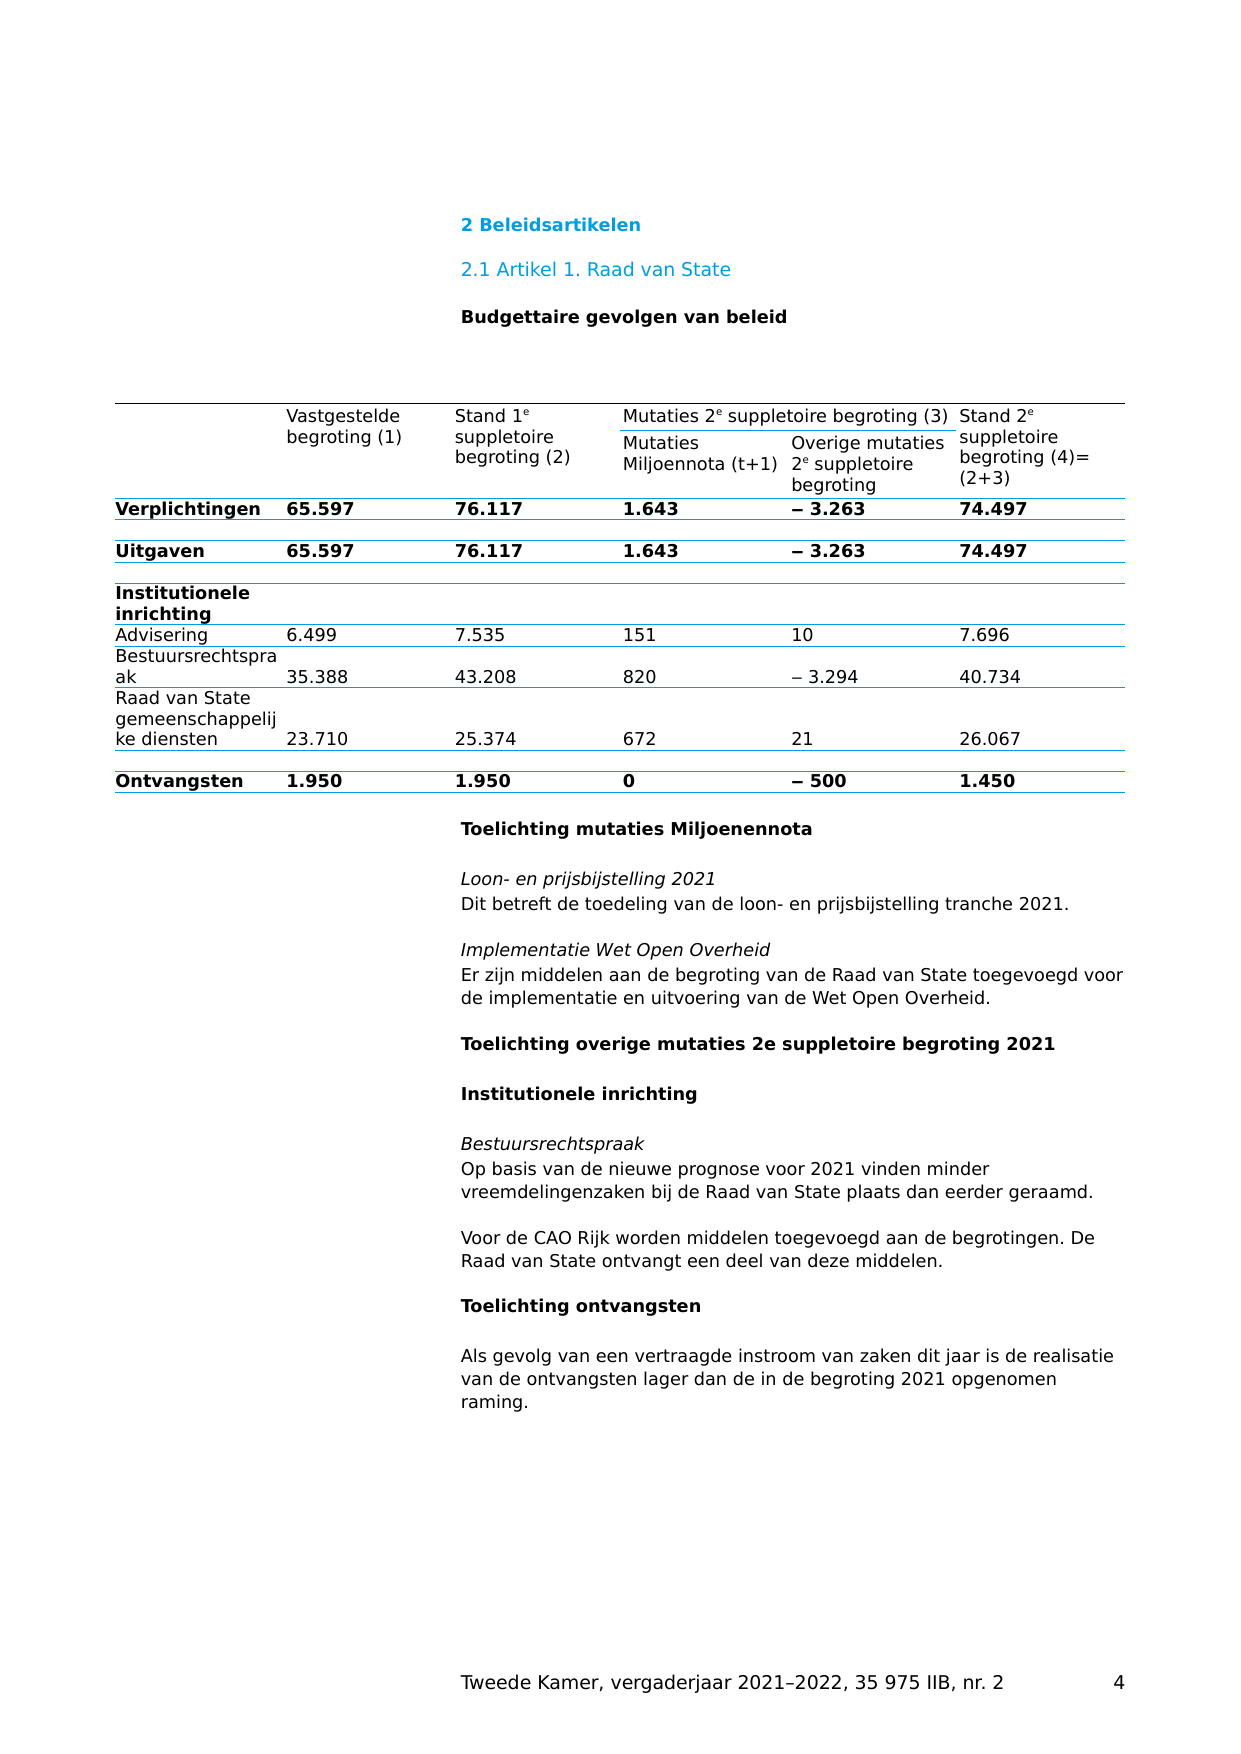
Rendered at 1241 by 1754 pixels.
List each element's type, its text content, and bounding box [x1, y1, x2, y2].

table_cell 10 [788, 625, 956, 646]
table_cell Verplichtingen [115, 499, 283, 519]
text Toelichting ontvangsten [461, 1294, 1125, 1317]
table_cell Advisering [115, 625, 283, 646]
text Bestuursrechtspraak [461, 1132, 1125, 1155]
table_cell [620, 751, 788, 771]
table_cell Raad van State gemeenschappelijke diensten [115, 688, 283, 750]
table_cell [620, 563, 788, 583]
title 2 Beleidsartikelen [461, 213, 1125, 236]
table_cell [115, 404, 283, 498]
table_cell [620, 584, 788, 624]
table_cell 1.950 [283, 772, 452, 792]
table_cell 65.597 [283, 541, 452, 561]
table_cell [788, 584, 956, 624]
table_cell [620, 520, 788, 540]
table_cell [283, 584, 452, 624]
table_cell 40.734 [956, 647, 1125, 687]
table_cell ‒ 3.263 [788, 499, 956, 519]
table_cell Stand 2e suppletoire begroting (4)= (2+3) [956, 404, 1125, 498]
table_cell 76.117 [452, 541, 620, 561]
title 2.1 Artikel 1. Raad van State [461, 259, 1125, 281]
table_cell 74.497 [956, 541, 1125, 561]
table_cell Mutaties Miljoennota (t+1) [620, 431, 788, 498]
table_cell 0 [620, 772, 788, 792]
table_cell 76.117 [452, 499, 620, 519]
table_cell [115, 751, 283, 771]
table_cell 151 [620, 625, 788, 646]
text Dit betreft de toedeling van de loon- en prijsbijstelling tranche 2021. [461, 892, 1125, 915]
text Institutionele inrichting [461, 1082, 1125, 1105]
table_cell 7.535 [452, 625, 620, 646]
table_cell 672 [620, 688, 788, 750]
table_cell [283, 563, 452, 583]
table_header Tabel 2 Budgettaire gevolgen van beleid artikel 1. Raad van State (Tweede suppletoire begroting) (bedragen x € 1.000) [115, 355, 1125, 403]
table_cell [452, 520, 620, 540]
table_cell 1.950 [452, 772, 620, 792]
text Toelichting overige mutaties 2e suppletoire begroting 2021 [461, 1032, 1125, 1055]
text Er zijn middelen aan de begroting van de Raad van State toegevoegd voor de implementatie en uitvoering van de Wet Open Overheid. [461, 963, 1125, 1009]
table_cell [452, 563, 620, 583]
table_cell 21 [788, 688, 956, 750]
text Budgettaire gevolgen van beleid [461, 305, 1125, 328]
table_cell Ontvangsten [115, 772, 283, 792]
table_cell ‒ 500 [788, 772, 956, 792]
table_cell Mutaties 2e suppletoire begroting (3) [620, 404, 956, 430]
table_cell [788, 751, 956, 771]
table_cell [452, 751, 620, 771]
table_cell [115, 563, 283, 583]
table_cell [283, 751, 452, 771]
table_cell [283, 520, 452, 540]
table_cell [788, 520, 956, 540]
table_cell Institutionele inrichting [115, 584, 283, 624]
table_cell Uitgaven [115, 541, 283, 561]
table_cell [956, 520, 1125, 540]
table_cell Vastgestelde begroting (1) [283, 404, 452, 498]
table_cell 35.388 [283, 647, 452, 687]
text Toelichting mutaties Miljoenennota [461, 817, 1125, 840]
table_cell 1.643 [620, 499, 788, 519]
table_cell 23.710 [283, 688, 452, 750]
table_cell 26.067 [956, 688, 1125, 750]
table_cell ‒ 3.263 [788, 541, 956, 561]
table_cell 65.597 [283, 499, 452, 519]
table_cell ‒ 3.294 [788, 647, 956, 687]
table_cell [788, 563, 956, 583]
table_cell [956, 584, 1125, 624]
table_cell 1.450 [956, 772, 1125, 792]
table_cell [452, 584, 620, 624]
table_cell 6.499 [283, 625, 452, 646]
table_cell 74.497 [956, 499, 1125, 519]
text Implementatie Wet Open Overheid [461, 938, 1125, 961]
table_cell Bestuursrechtspraak [115, 647, 283, 687]
table_cell 820 [620, 647, 788, 687]
text Voor de CAO Rijk worden middelen toegevoegd aan de begrotingen. De Raad van State ontvangt een deel van deze middelen. [461, 1226, 1125, 1272]
table_cell [115, 520, 283, 540]
table_cell [956, 563, 1125, 583]
text Als gevolg van een vertraagde instroom van zaken dit jaar is de realisatie van de ontvangsten lager dan de in de begroting 2021 opgenomen raming. [461, 1344, 1125, 1413]
table_cell 25.374 [452, 688, 620, 750]
table_cell Overige mutaties 2e suppletoire begroting [788, 431, 956, 498]
table_cell Stand 1e suppletoire begroting (2) [452, 404, 620, 498]
text Op basis van de nieuwe prognose voor 2021 vinden minder vreemdelingenzaken bij de Raad van State plaats dan eerder geraamd. [461, 1157, 1125, 1203]
table_cell 43.208 [452, 647, 620, 687]
text Loon- en prijsbijstelling 2021 [461, 867, 1125, 890]
table_cell 1.643 [620, 541, 788, 561]
table_cell [956, 751, 1125, 771]
table_cell 7.696 [956, 625, 1125, 646]
